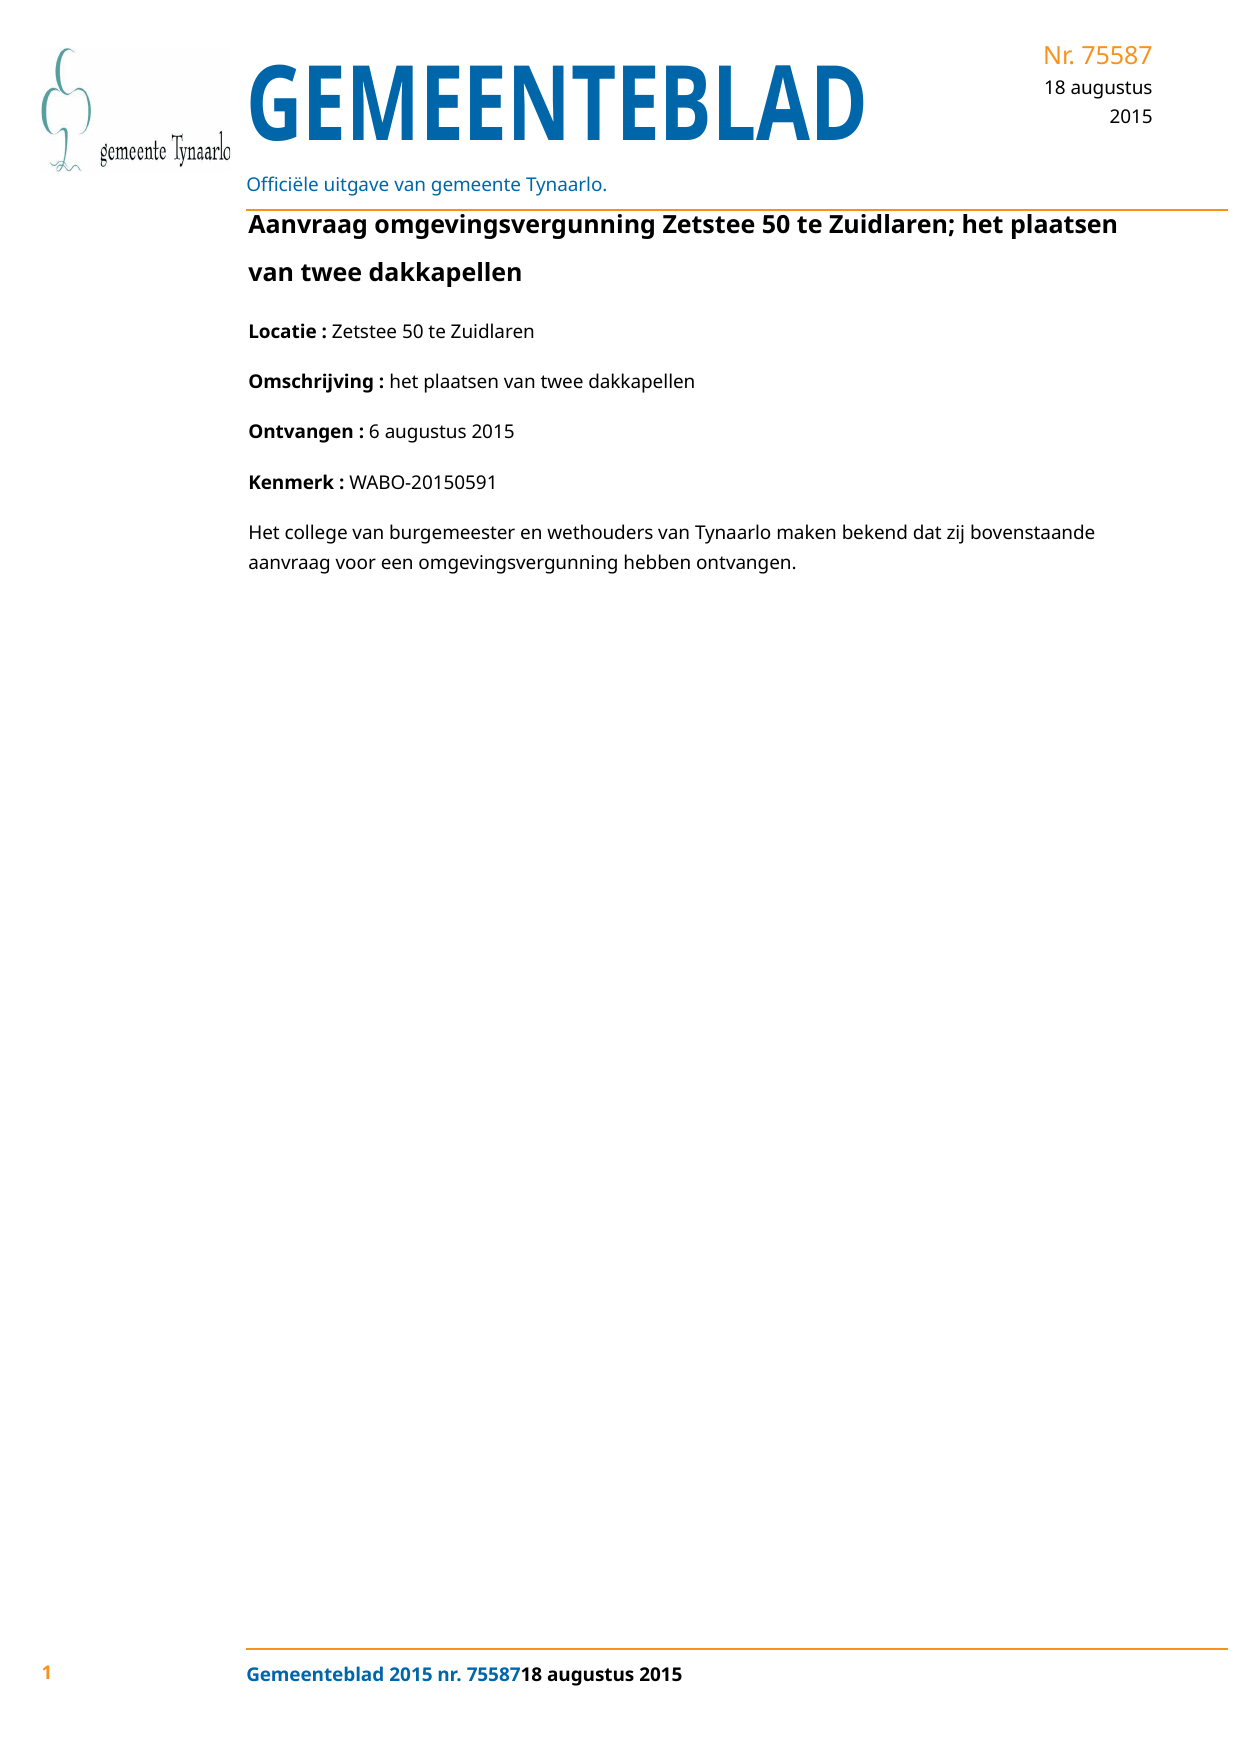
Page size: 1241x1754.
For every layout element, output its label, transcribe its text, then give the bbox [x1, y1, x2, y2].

text Kenmerk : WABO-20150591 [248, 469, 1152, 495]
text Ontvangen : 6 augustus 2015 [248, 419, 1152, 444]
picture [41, 47, 231, 172]
text Het college van burgemeester en wethouders van Tynaarlo maken bekend dat zij bovenstaande aanvraag voor een omgevingsvergunning hebben ontvangen. [248, 519, 1152, 575]
text Locatie : Zetstee 50 te Zuidlaren [248, 318, 1152, 344]
text Omschrijving : het plaatsen van twee dakkapellen [248, 368, 1152, 394]
text Aanvraag omgevingsvergunning Zetstee 50 te Zuidlaren; het plaatsen van twee dakkapellen [248, 211, 1152, 288]
